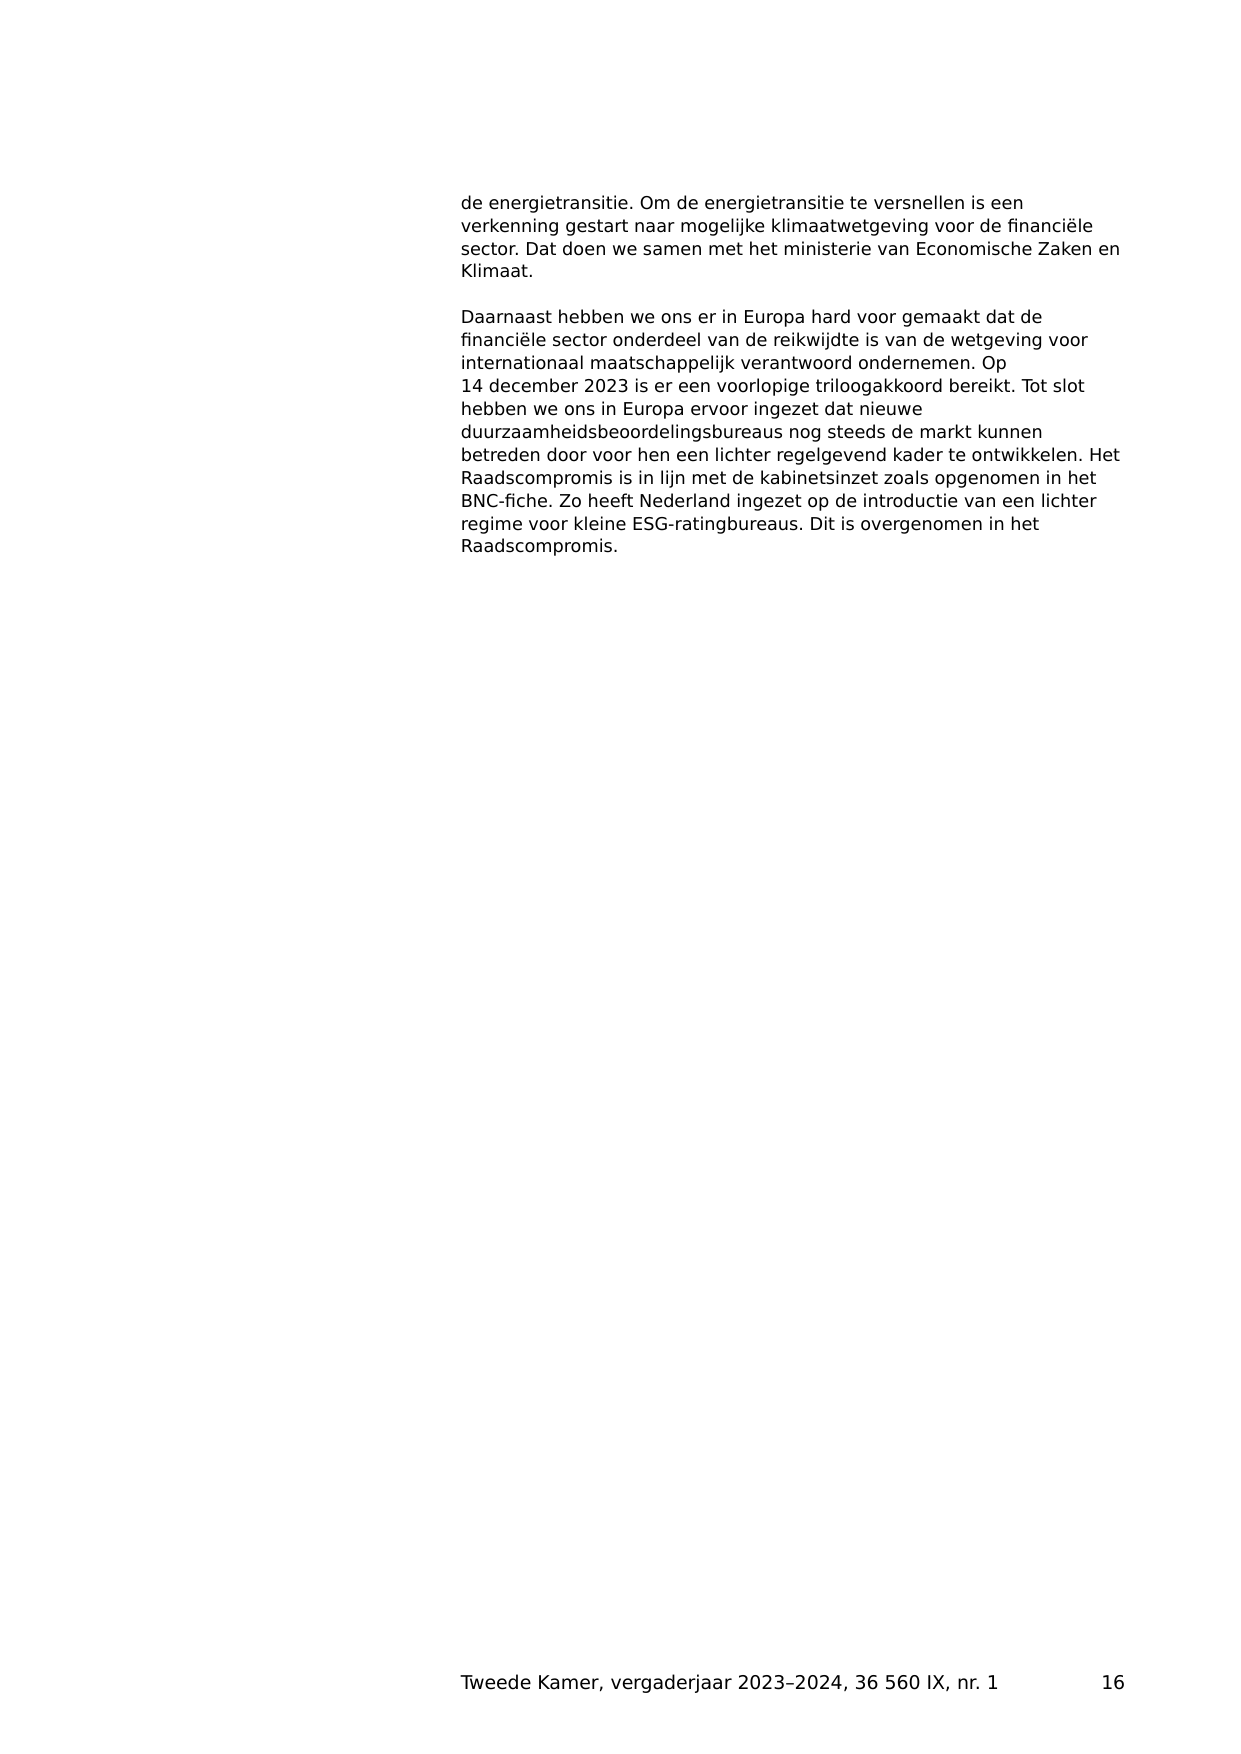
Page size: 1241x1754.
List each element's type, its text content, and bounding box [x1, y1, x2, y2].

text Daarnaast hebben we ons er in Europa hard voor gemaakt dat de financiële sector onderdeel van de reikwijdte is van de wetgeving voor internationaal maatschappelijk verantwoord ondernemen. Op 14 december 2023 is er een voorlopige triloogakkoord bereikt. Tot slot hebben we ons in Europa ervoor ingezet dat nieuwe duurzaamheidsbeoordelingsbureaus nog steeds de markt kunnen betreden door voor hen een lichter regelgevend kader te ontwikkelen. Het Raadscompromis is in lijn met de kabinetsinzet zoals opgenomen in het BNC-fiche. Zo heeft Nederland ingezet op de introductie van een lichter regime voor kleine ESG-ratingbureaus. Dit is overgenomen in het Raadscompromis. [461, 305, 1125, 557]
text de energietransitie. Om de energietransitie te versnellen is een verkenning gestart naar mogelijke klimaatwetgeving voor de financiële sector. Dat doen we samen met het ministerie van Economische Zaken en Klimaat. [461, 191, 1125, 282]
